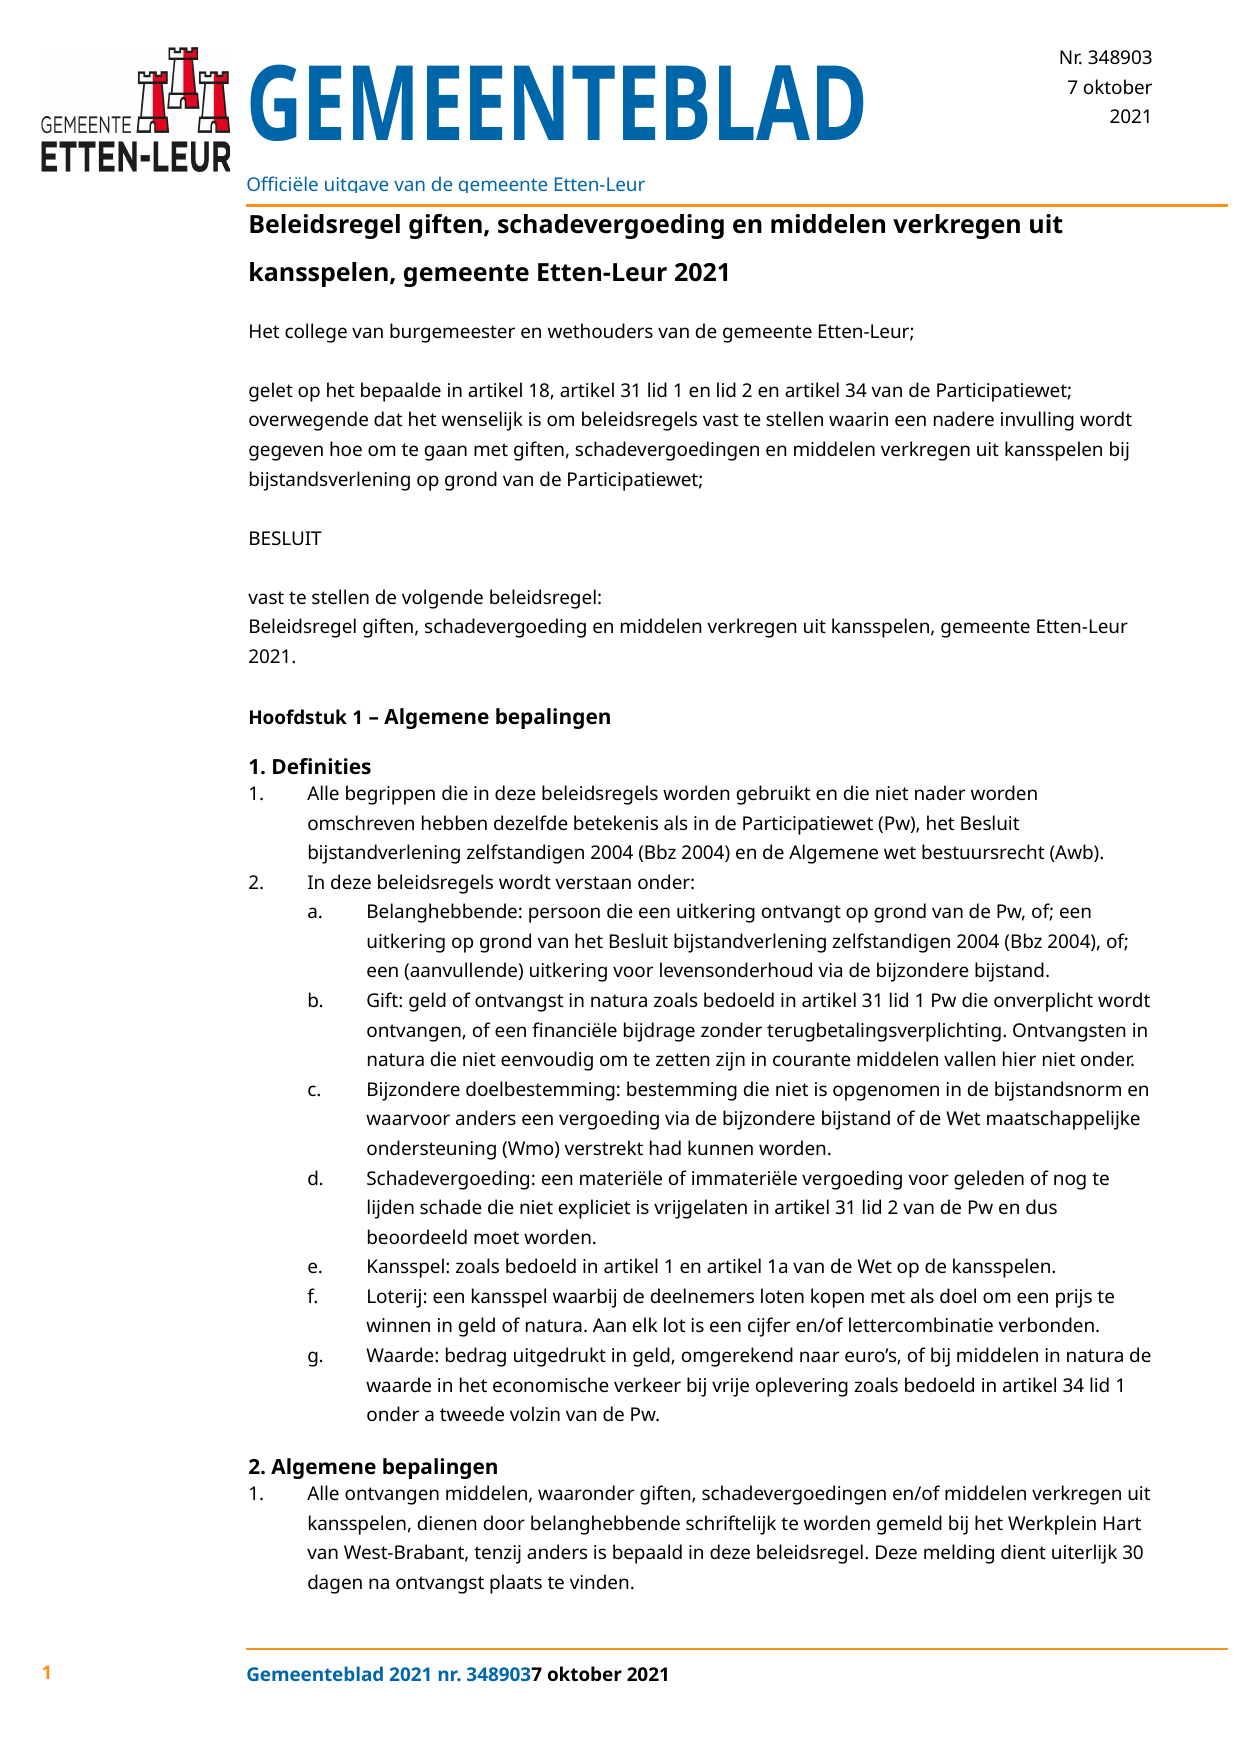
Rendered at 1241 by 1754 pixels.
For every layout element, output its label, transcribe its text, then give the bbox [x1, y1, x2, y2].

list Kansspel: zoals bedoeld in artikel 1 en artikel 1a van de Wet op de kansspelen. [307, 1253, 1152, 1279]
list Waarde: bedrag uitgedrukt in geld, omgerekend naar euro’s, of bij middelen in natura de waarde in het economische verkeer bij vrije oplevering zoals bedoeld in artikel 34 lid 1 onder a tweede volzin van de Pw. [307, 1342, 1152, 1427]
list Schadevergoeding: een materiële of immateriële vergoeding voor geleden of nog te lijden schade die niet expliciet is vrijgelaten in artikel 31 lid 2 van de Pw en dus beoordeeld moet worden. [307, 1165, 1152, 1250]
text vast te stellen de volgende beleidsregel: [248, 584, 1152, 610]
list Gift: geld of ontvangst in natura zoals bedoeld in artikel 31 lid 1 Pw die onverplicht wordt ontvangen, of een financiële bijdrage zonder terugbetalingsverplichting. Ontvangsten in natura die niet eenvoudig om te zetten zijn in courante middelen vallen hier niet onder. [307, 987, 1152, 1072]
list Alle begrippen die in deze beleidsregels worden gebruikt en die niet nader worden omschreven hebben dezelfde betekenis als in de Participatiewet (Pw), het Besluit bijstandverlening zelfstandigen 2004 (Bbz 2004) en de Algemene wet bestuursrecht (Awb). [248, 780, 1152, 865]
text BESLUIT [248, 525, 1152, 551]
list Bijzondere doelbestemming: bestemming die niet is opgenomen in de bijstandsnorm en waarvoor anders een vergoeding via de bijzondere bijstand of de Wet maatschappelijke ondersteuning (Wmo) verstrekt had kunnen worden. [307, 1076, 1152, 1161]
text Het college van burgemeester en wethouders van de gemeente Etten-Leur; [248, 318, 1152, 344]
list Belanghebbende: persoon die een uitkering ontvangt op grond van de Pw, of; een uitkering op grond van het Besluit bijstandverlening zelfstandigen 2004 (Bbz 2004), of; een (aanvullende) uitkering voor levensonderhoud via de bijzondere bijstand. [307, 898, 1152, 983]
list Loterij: een kansspel waarbij de deelnemers loten kopen met als doel om een prijs te winnen in geld of natura. Aan elk lot is een cijfer en/of lettercombinatie verbonden. [307, 1283, 1152, 1338]
text 2. Algemene bepalingen [248, 1452, 1152, 1480]
list In deze beleidsregels wordt verstaan onder: [248, 869, 1152, 895]
text overwegende dat het wenselijk is om beleidsregels vast te stellen waarin een nadere invulling wordt gegeven hoe om te gaan met giften, schadevergoedingen en middelen verkregen uit kansspelen bij bijstandsverlening op grond van de Participatiewet; [248, 407, 1152, 492]
text Hoofdstuk 1 – Algemene bepalingen [248, 702, 1152, 731]
text Beleidsregel giften, schadevergoeding en middelen verkregen uit kansspelen, gemeente Etten-Leur 2021 [248, 207, 1152, 288]
list Alle ontvangen middelen, waaronder giften, schadevergoedingen en/of middelen verkregen uit kansspelen, dienen door belanghebbende schriftelijk te worden gemeld bij het Werkplein Hart van West-Brabant, tenzij anders is bepaald in deze beleidsregel. Deze melding dient uiterlijk 30 dagen na ontvangst plaats te vinden. [248, 1480, 1152, 1595]
picture [41, 47, 231, 172]
text gelet op het bepaalde in artikel 18, artikel 31 lid 1 en lid 2 en artikel 34 van de Participatiewet; [248, 377, 1152, 403]
text Beleidsregel giften, schadevergoeding en middelen verkregen uit kansspelen, gemeente Etten-Leur 2021. [248, 614, 1152, 669]
text 1. Definities [248, 752, 1152, 780]
